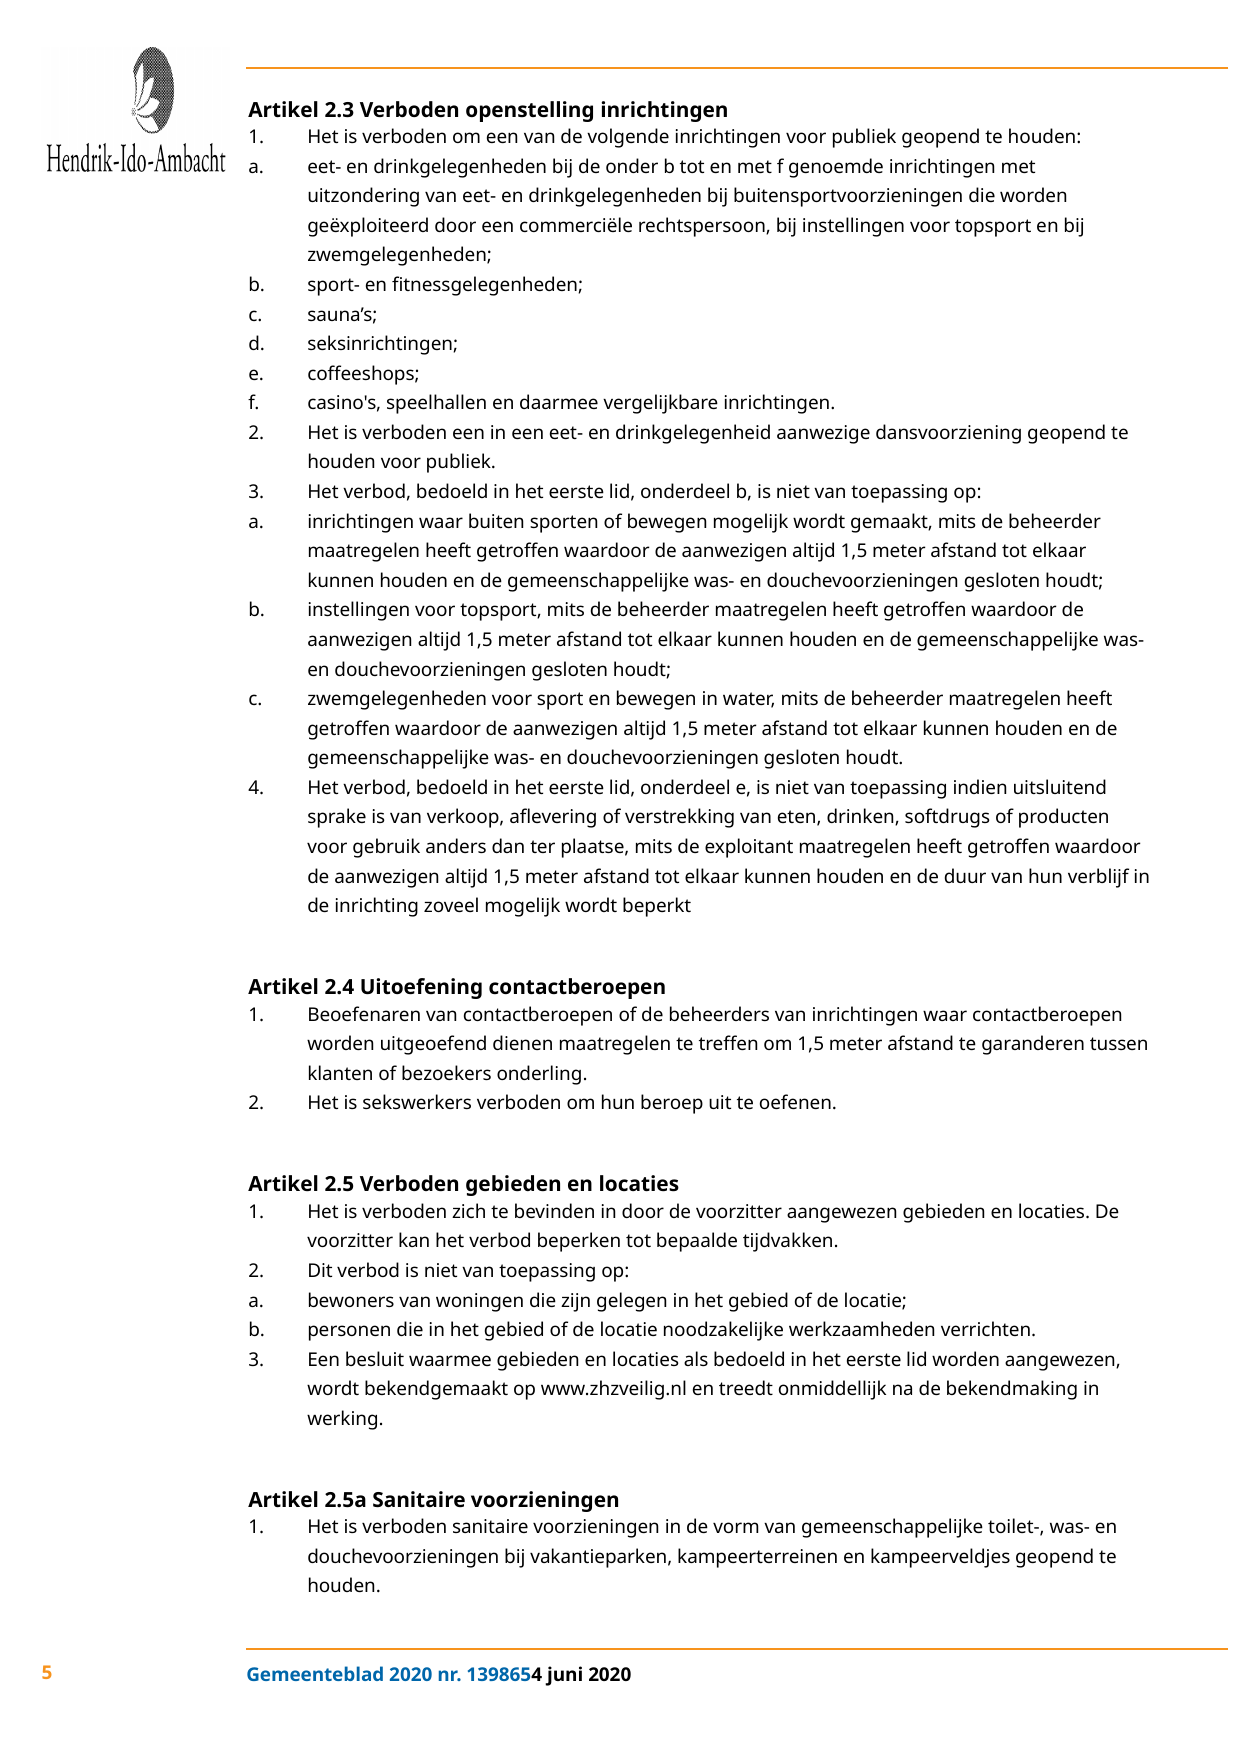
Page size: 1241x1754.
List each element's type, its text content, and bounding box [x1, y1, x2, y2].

list Het is verboden een in een eet- en drinkgelegenheid aanwezige dansvoorziening geopend te houden voor publiek. [248, 419, 1152, 474]
list sauna’s; [248, 301, 1152, 326]
list Het is verboden sanitaire voorzieningen in de vorm van gemeenschappelijke toilet-, was- en douchevoorzieningen bij vakantieparken, kampeerterreinen en kampeerveldjes geopend te houden. [248, 1513, 1152, 1598]
list sport- en fitnessgelegenheden; [248, 271, 1152, 297]
list instellingen voor topsport, mits de beheerder maatregelen heeft getroffen waardoor de aanwezigen altijd 1,5 meter afstand tot elkaar kunnen houden en de gemeenschappelijke was- en douchevoorzieningen gesloten houdt; [248, 597, 1152, 681]
list Het verbod, bedoeld in het eerste lid, onderdeel e, is niet van toepassing indien uitsluitend sprake is van verkoop, aflevering of verstrekking van eten, drinken, softdrugs of producten voor gebruik anders dan ter plaatse, mits de exploitant maatregelen heeft getroffen waardoor de aanwezigen altijd 1,5 meter afstand tot elkaar kunnen houden en de duur van hun verblijf in de inrichting zoveel mogelijk wordt beperkt [248, 774, 1152, 918]
picture [41, 47, 231, 172]
list bewoners van woningen die zijn gelegen in het gebied of de locatie; [248, 1287, 1152, 1312]
list personen die in het gebied of de locatie noodzakelijke werkzaamheden verrichten. [248, 1316, 1152, 1342]
list Het is verboden zich te bevinden in door de voorzitter aangewezen gebieden en locaties. De voorzitter kan het verbod beperken tot bepaalde tijdvakken. [248, 1198, 1152, 1253]
list Het verbod, bedoeld in het eerste lid, onderdeel b, is niet van toepassing op: [248, 478, 1152, 504]
list casino's, speelhallen en daarmee vergelijkbare inrichtingen. [248, 389, 1152, 415]
text Artikel 2.3 Verboden openstelling inrichtingen [248, 95, 1152, 123]
text Artikel 2.4 Uitoefening contactberoepen [248, 972, 1152, 1001]
list Het is verboden om een van de volgende inrichtingen voor publiek geopend te houden: [248, 123, 1152, 149]
list zwemgelegenheden voor sport en bewegen in water, mits de beheerder maatregelen heeft getroffen waardoor de aanwezigen altijd 1,5 meter afstand tot elkaar kunnen houden en de gemeenschappelijke was- en douchevoorzieningen gesloten houdt. [248, 685, 1152, 770]
list seksinrichtingen; [248, 330, 1152, 356]
text Artikel 2.5a Sanitaire voorzieningen [248, 1485, 1152, 1513]
list Een besluit waarmee gebieden en locaties als bedoeld in het eerste lid worden aangewezen, wordt bekendgemaakt op www.zhzveilig.nl en treedt onmiddellijk na de bekendmaking in werking. [248, 1346, 1152, 1431]
list Beoefenaren van contactberoepen of de beheerders van inrichtingen waar contactberoepen worden uitgeoefend dienen maatregelen te treffen om 1,5 meter afstand te garanderen tussen klanten of bezoekers onderling. [248, 1001, 1152, 1086]
list eet- en drinkgelegenheden bij de onder b tot en met f genoemde inrichtingen met uitzondering van eet- en drinkgelegenheden bij buitensportvoorzieningen die worden geëxploiteerd door een commerciële rechtspersoon, bij instellingen voor topsport en bij zwemgelegenheden; [248, 153, 1152, 267]
text Artikel 2.5 Verboden gebieden en locaties [248, 1169, 1152, 1198]
list coffeeshops; [248, 360, 1152, 386]
list Het is sekswerkers verboden om hun beroep uit te oefenen. [248, 1089, 1152, 1115]
list Dit verbod is niet van toepassing op: [248, 1257, 1152, 1283]
list inrichtingen waar buiten sporten of bewegen mogelijk wordt gemaakt, mits de beheerder maatregelen heeft getroffen waardoor de aanwezigen altijd 1,5 meter afstand tot elkaar kunnen houden en de gemeenschappelijke was- en douchevoorzieningen gesloten houdt; [248, 508, 1152, 593]
